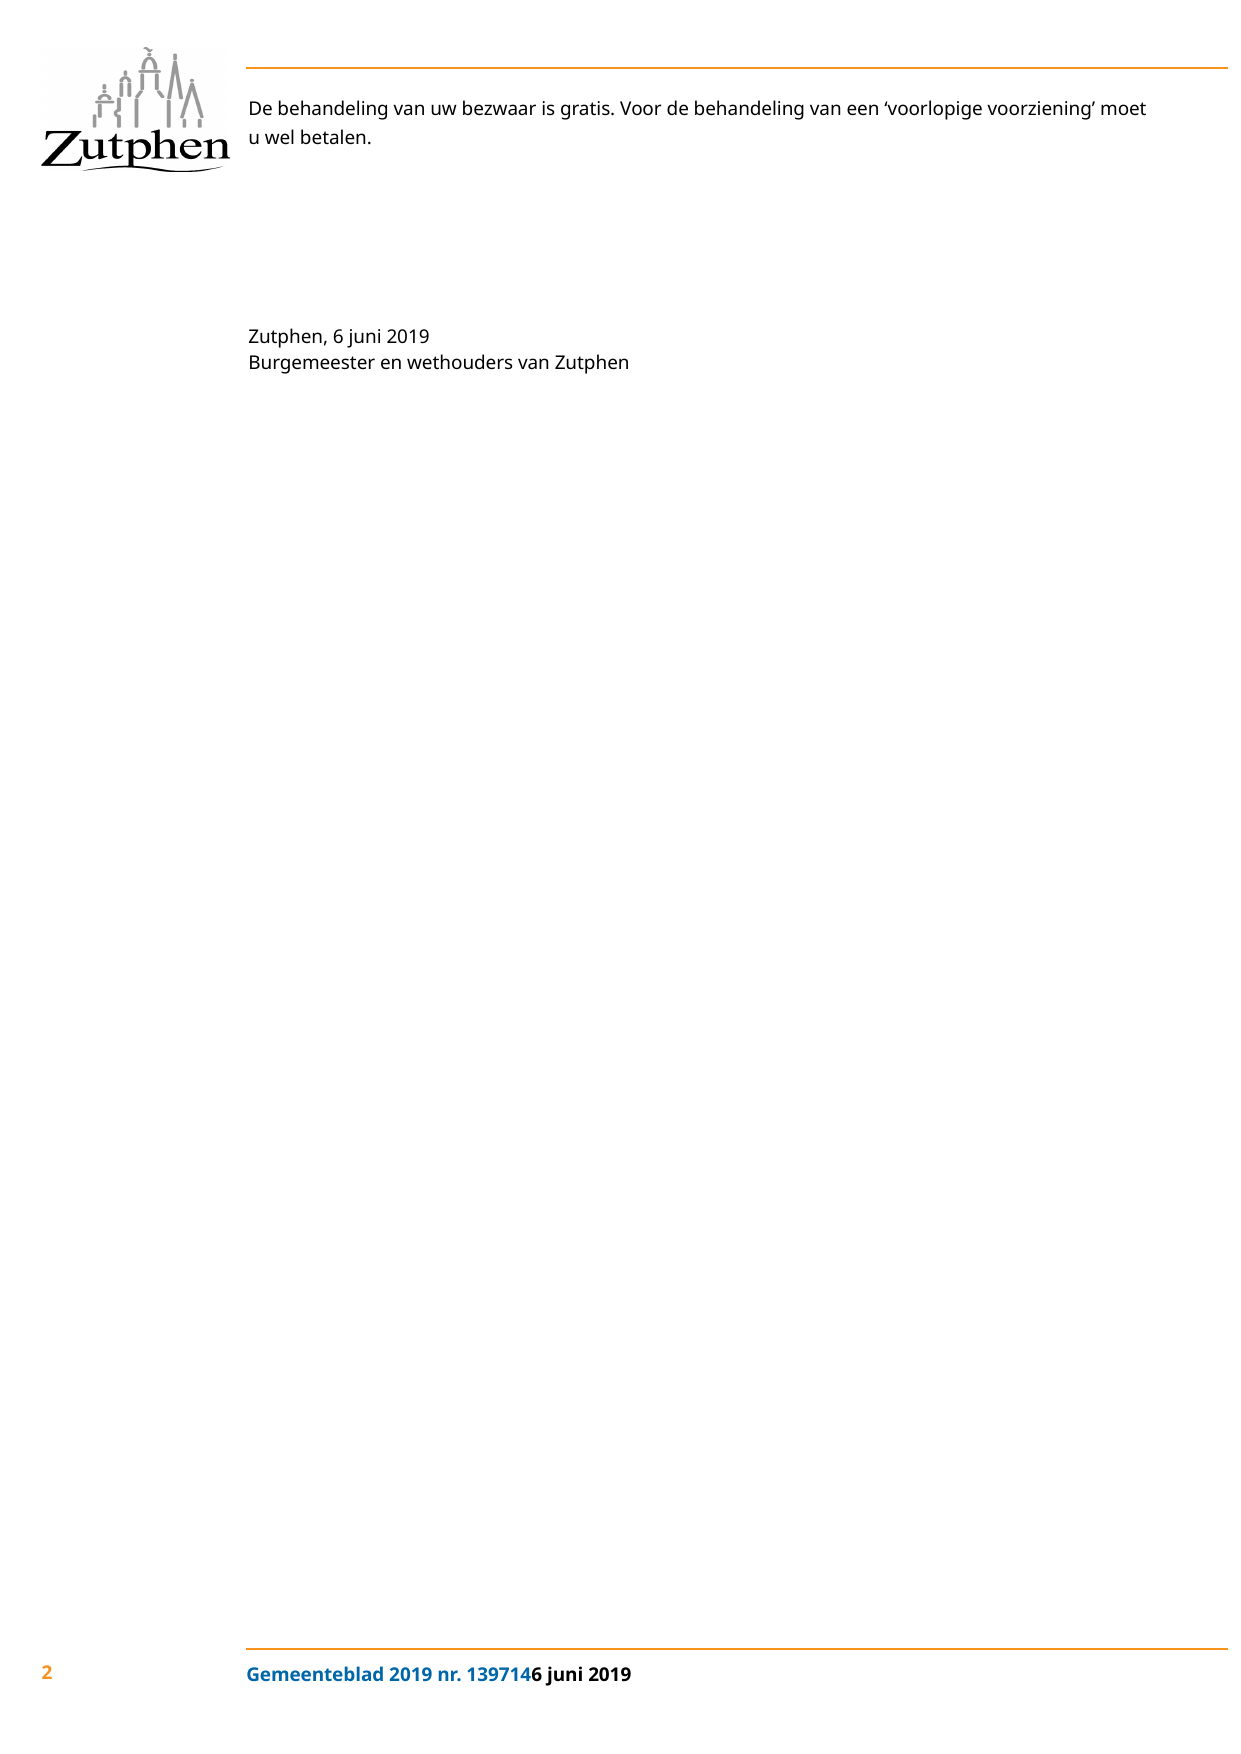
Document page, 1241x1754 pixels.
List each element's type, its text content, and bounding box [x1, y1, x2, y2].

text Burgemeester en wethouders van Zutphen [248, 349, 1152, 375]
text De behandeling van uw bezwaar is gratis. Voor de behandeling van een ‘voorlopige voorziening’ moet u wel betalen. [248, 95, 1152, 150]
picture [41, 47, 231, 172]
text Zutphen, 6 juni 2019 [248, 323, 1152, 349]
